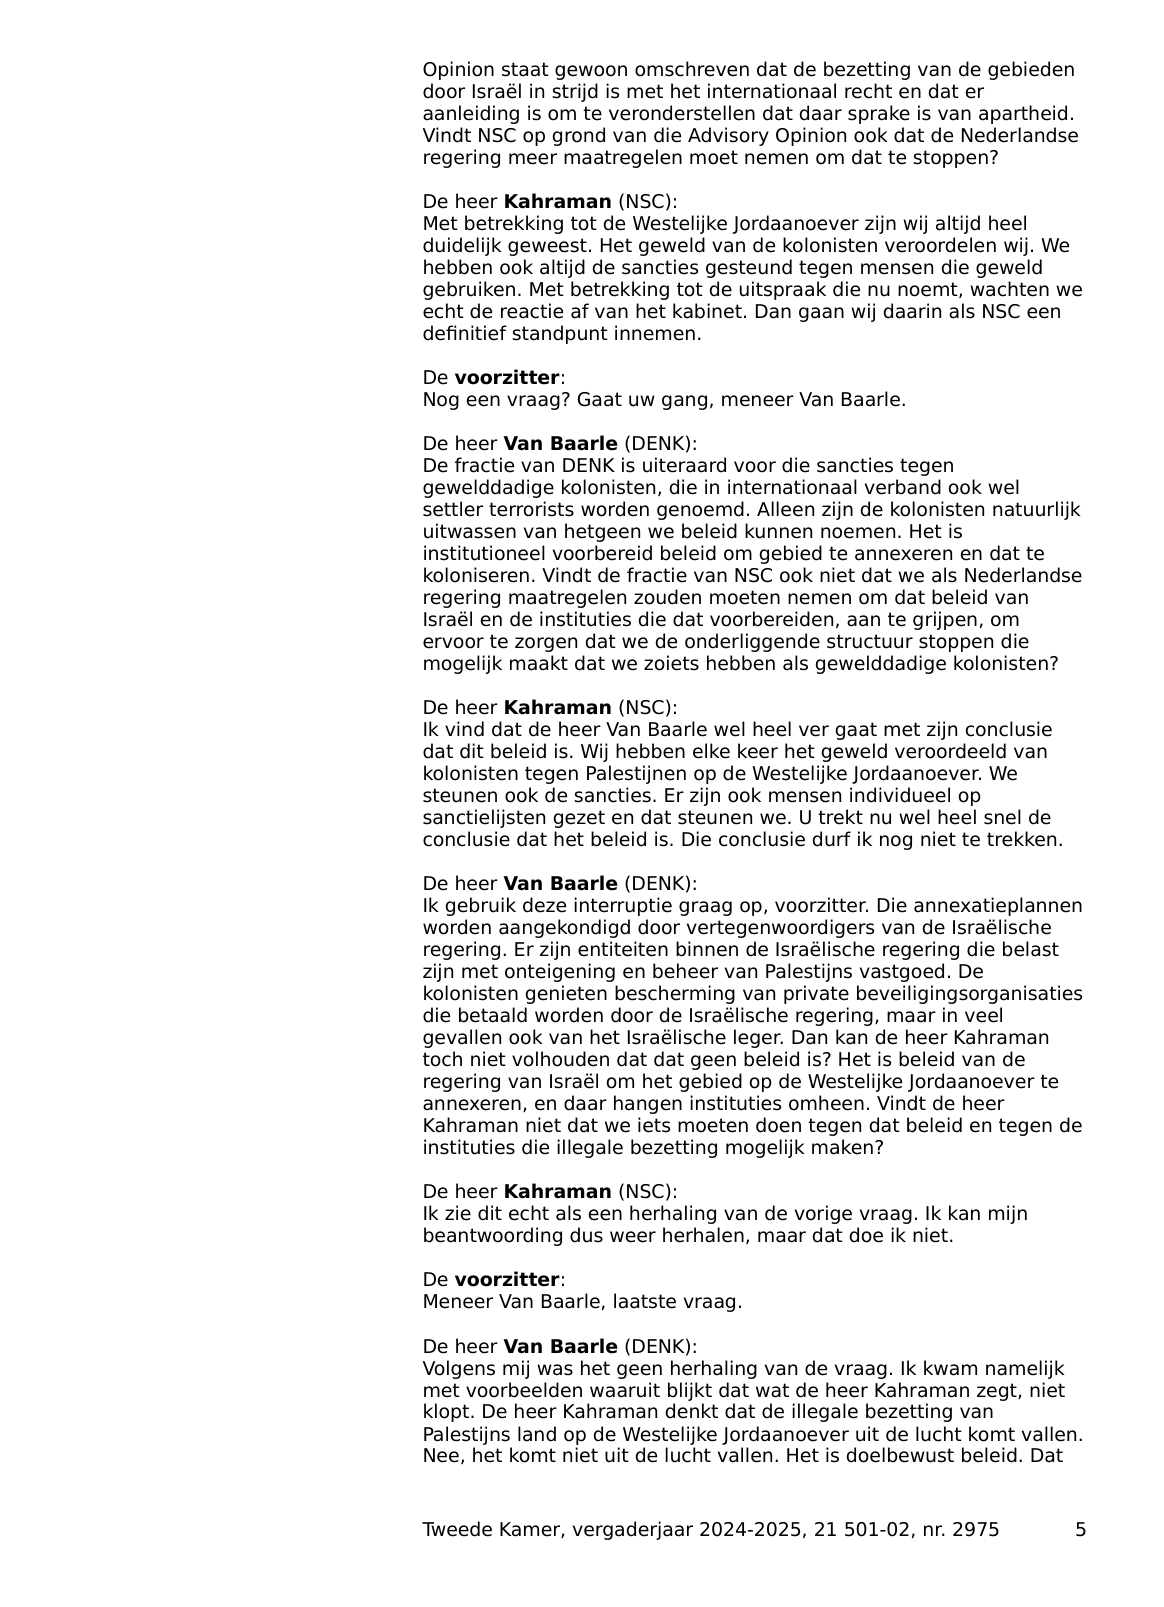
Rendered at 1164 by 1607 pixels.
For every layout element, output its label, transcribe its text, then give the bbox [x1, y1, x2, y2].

text De heer Van Baarle (DENK): [422, 433, 1087, 455]
text Volgens mij was het geen herhaling van de vraag. Ik kwam namelijk met voorbeelden waaruit blijkt dat wat de heer Kahraman zegt, niet klopt. De heer Kahraman denkt dat de illegale bezetting van Palestijns land op de Westelijke Jordaanoever uit de lucht komt vallen. Nee, het komt niet uit de lucht vallen. Het is doelbewust beleid. Dat [422, 1357, 1087, 1467]
text De voorzitter: [422, 367, 1087, 389]
text De heer Van Baarle (DENK): [422, 1336, 1087, 1357]
text Opinion staat gewoon omschreven dat de bezetting van de gebieden door Israël in strijd is met het internationaal recht en dat er aanleiding is om te veronderstellen dat daar sprake is van apartheid. Vindt NSC op grond van die Advisory Opinion ook dat de Nederlandse regering meer maatregelen moet nemen om dat te stoppen? [422, 59, 1087, 169]
text Ik gebruik deze interruptie graag op, voorzitter. Die annexatieplannen worden aangekondigd door vertegenwoordigers van de Israëlische regering. Er zijn entiteiten binnen de Israëlische regering die belast zijn met onteigening en beheer van Palestijns vastgoed. De kolonisten genieten bescherming van private beveiligingsorganisaties die betaald worden door de Israëlische regering, maar in veel gevallen ook van het Israëlische leger. Dan kan de heer Kahraman toch niet volhouden dat dat geen beleid is? Het is beleid van de regering van Israël om het gebied op de Westelijke Jordaanoever te annexeren, en daar hangen instituties omheen. Vindt de heer Kahraman niet dat we iets moeten doen tegen dat beleid en tegen de instituties die illegale bezetting mogelijk maken? [422, 895, 1087, 1159]
text Ik zie dit echt als een herhaling van de vorige vraag. Ik kan mijn beantwoording dus weer herhalen, maar dat doe ik niet. [422, 1203, 1087, 1247]
text De heer Kahraman (NSC): [422, 697, 1087, 719]
text De heer Van Baarle (DENK): [422, 873, 1087, 895]
text Meneer Van Baarle, laatste vraag. [422, 1291, 1087, 1313]
text Met betrekking tot de Westelijke Jordaanoever zijn wij altijd heel duidelijk geweest. Het geweld van de kolonisten veroordelen wij. We hebben ook altijd de sancties gesteund tegen mensen die geweld gebruiken. Met betrekking tot de uitspraak die nu noemt, wachten we echt de reactie af van het kabinet. Dan gaan wij daarin als NSC een definitief standpunt innemen. [422, 213, 1087, 345]
text Ik vind dat de heer Van Baarle wel heel ver gaat met zijn conclusie dat dit beleid is. Wij hebben elke keer het geweld veroordeeld van kolonisten tegen Palestijnen op de Westelijke Jordaanoever. We steunen ook de sancties. Er zijn ook mensen individueel op sanctielijsten gezet en dat steunen we. U trekt nu wel heel snel de conclusie dat het beleid is. Die conclusie durf ik nog niet te trekken. [422, 719, 1087, 851]
text De heer Kahraman (NSC): [422, 191, 1087, 213]
text Nog een vraag? Gaat uw gang, meneer Van Baarle. [422, 389, 1087, 411]
text De fractie van DENK is uiteraard voor die sancties tegen gewelddadige kolonisten, die in internationaal verband ook wel settler terrorists worden genoemd. Alleen zijn de kolonisten natuurlijk uitwassen van hetgeen we beleid kunnen noemen. Het is institutioneel voorbereid beleid om gebied te annexeren en dat te koloniseren. Vindt de fractie van NSC ook niet dat we als Nederlandse regering maatregelen zouden moeten nemen om dat beleid van Israël en de instituties die dat voorbereiden, aan te grijpen, om ervoor te zorgen dat we de onderliggende structuur stoppen die mogelijk maakt dat we zoiets hebben als gewelddadige kolonisten? [422, 455, 1087, 675]
text De heer Kahraman (NSC): [422, 1181, 1087, 1203]
text De voorzitter: [422, 1269, 1087, 1291]
